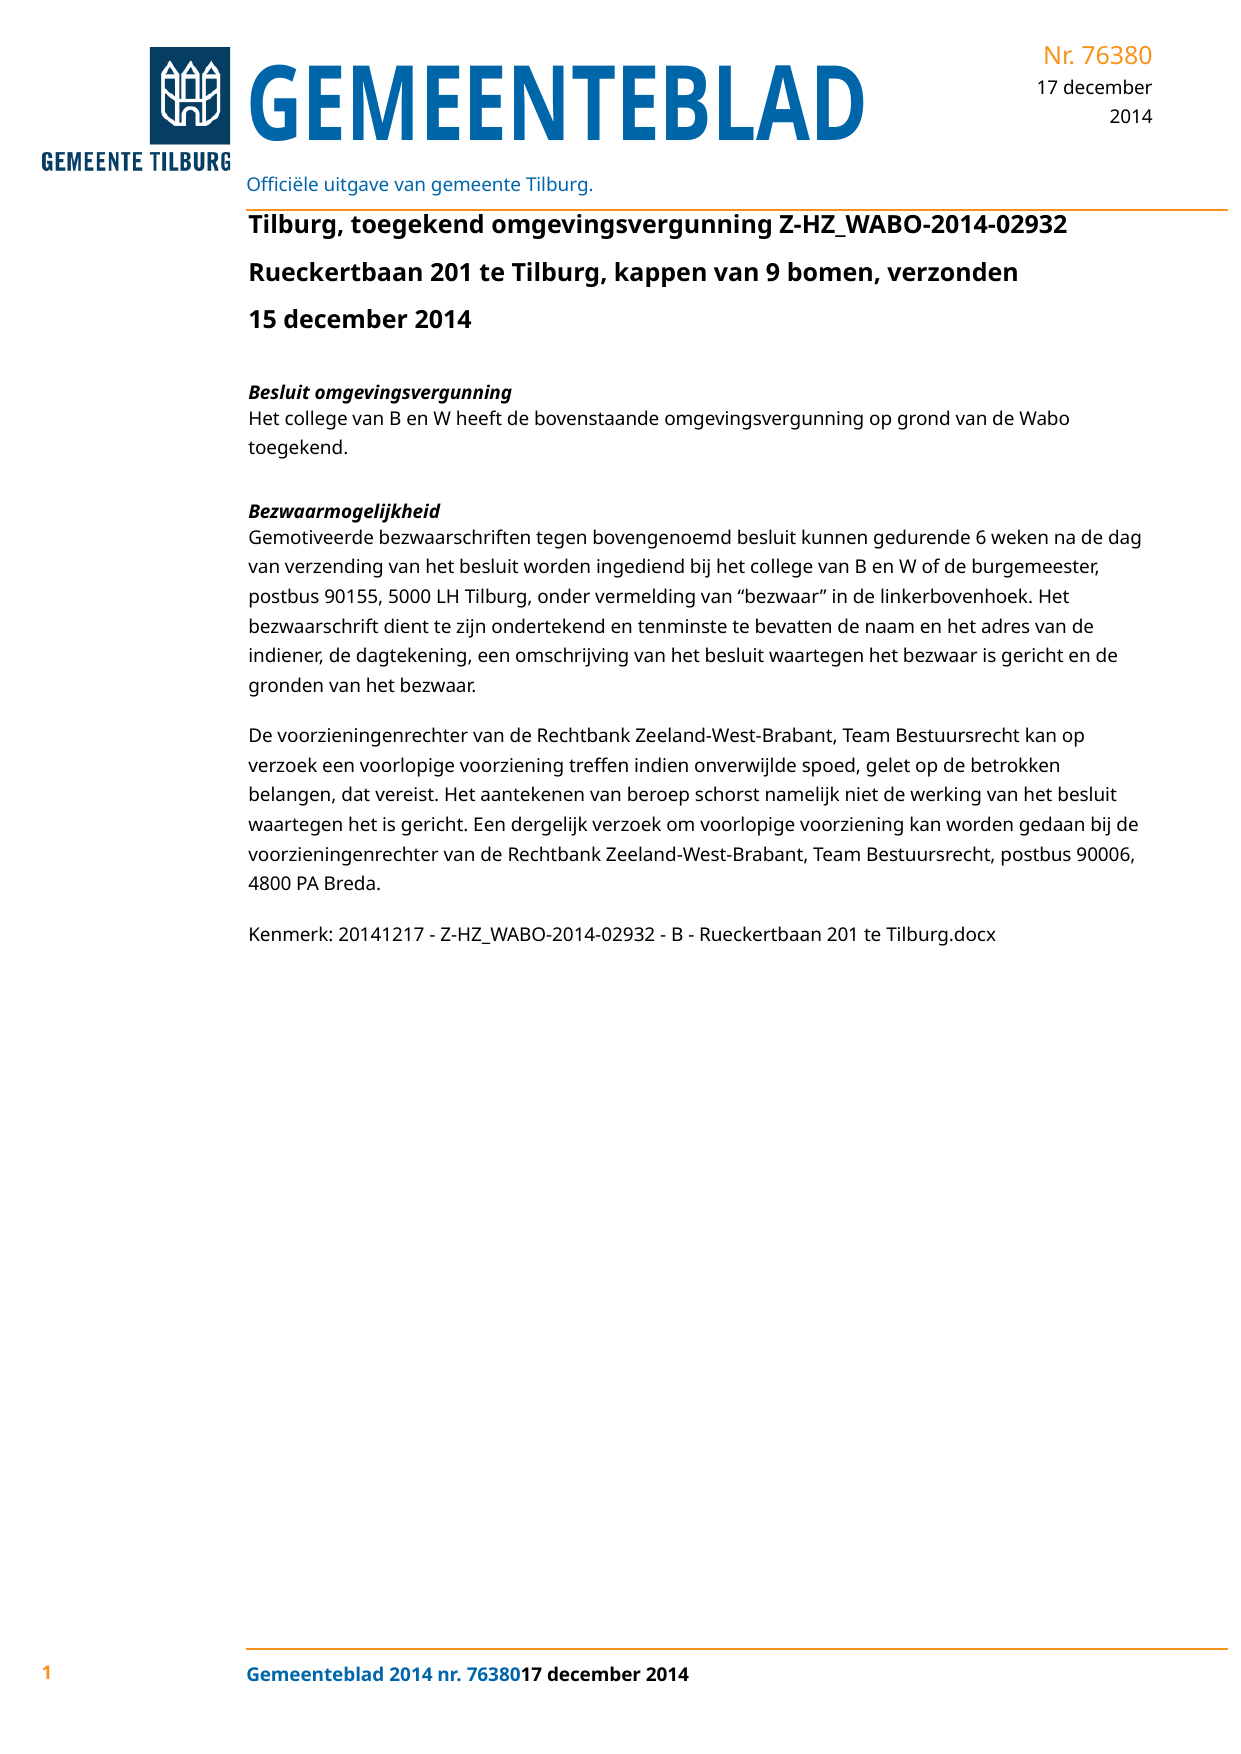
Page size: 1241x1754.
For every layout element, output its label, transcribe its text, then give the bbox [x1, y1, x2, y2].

text Tilburg, toegekend omgevingsvergunning Z-HZ_WABO-2014-02932 Rueckertbaan 201 te Tilburg, kappen van 9 bomen, verzonden 15 december 2014 [248, 211, 1152, 336]
picture [41, 47, 231, 172]
text Bezwaarmogelijkheid [248, 498, 1152, 524]
text Gemotiveerde bezwaarschriften tegen bovengenoemd besluit kunnen gedurende 6 weken na de dag van verzending van het besluit worden ingediend bij het college van B en W of de burgemeester, postbus 90155, 5000 LH Tilburg, onder vermelding van “bezwaar” in de linkerbovenhoek. Het bezwaarschrift dient te zijn ondertekend en tenminste te bevatten de naam en het adres van de indiener, de dagtekening, een omschrijving van het besluit waartegen het bezwaar is gericht en de gronden van het bezwaar. [248, 524, 1152, 698]
text Besluit omgevingsvergunning [248, 379, 1152, 405]
text Kenmerk: 20141217 - Z-HZ_WABO-2014-02932 - B - Rueckertbaan 201 te Tilburg.docx [248, 921, 1152, 946]
text De voorzieningenrechter van de Rechtbank Zeeland-West-Brabant, Team Bestuursrecht kan op verzoek een voorlopige voorziening treffen indien onverwijlde spoed, gelet op de betrokken belangen, dat vereist. Het aantekenen van beroep schorst namelijk niet de werking van het besluit waartegen het is gericht. Een dergelijk verzoek om voorlopige voorziening kan worden gedaan bij de voorzieningenrechter van de Rechtbank Zeeland-West-Brabant, Team Bestuursrecht, postbus 90006, 4800 PA Breda. [248, 722, 1152, 896]
text Het college van B en W heeft de bovenstaande omgevingsvergunning op grond van de Wabo toegekend. [248, 405, 1152, 460]
